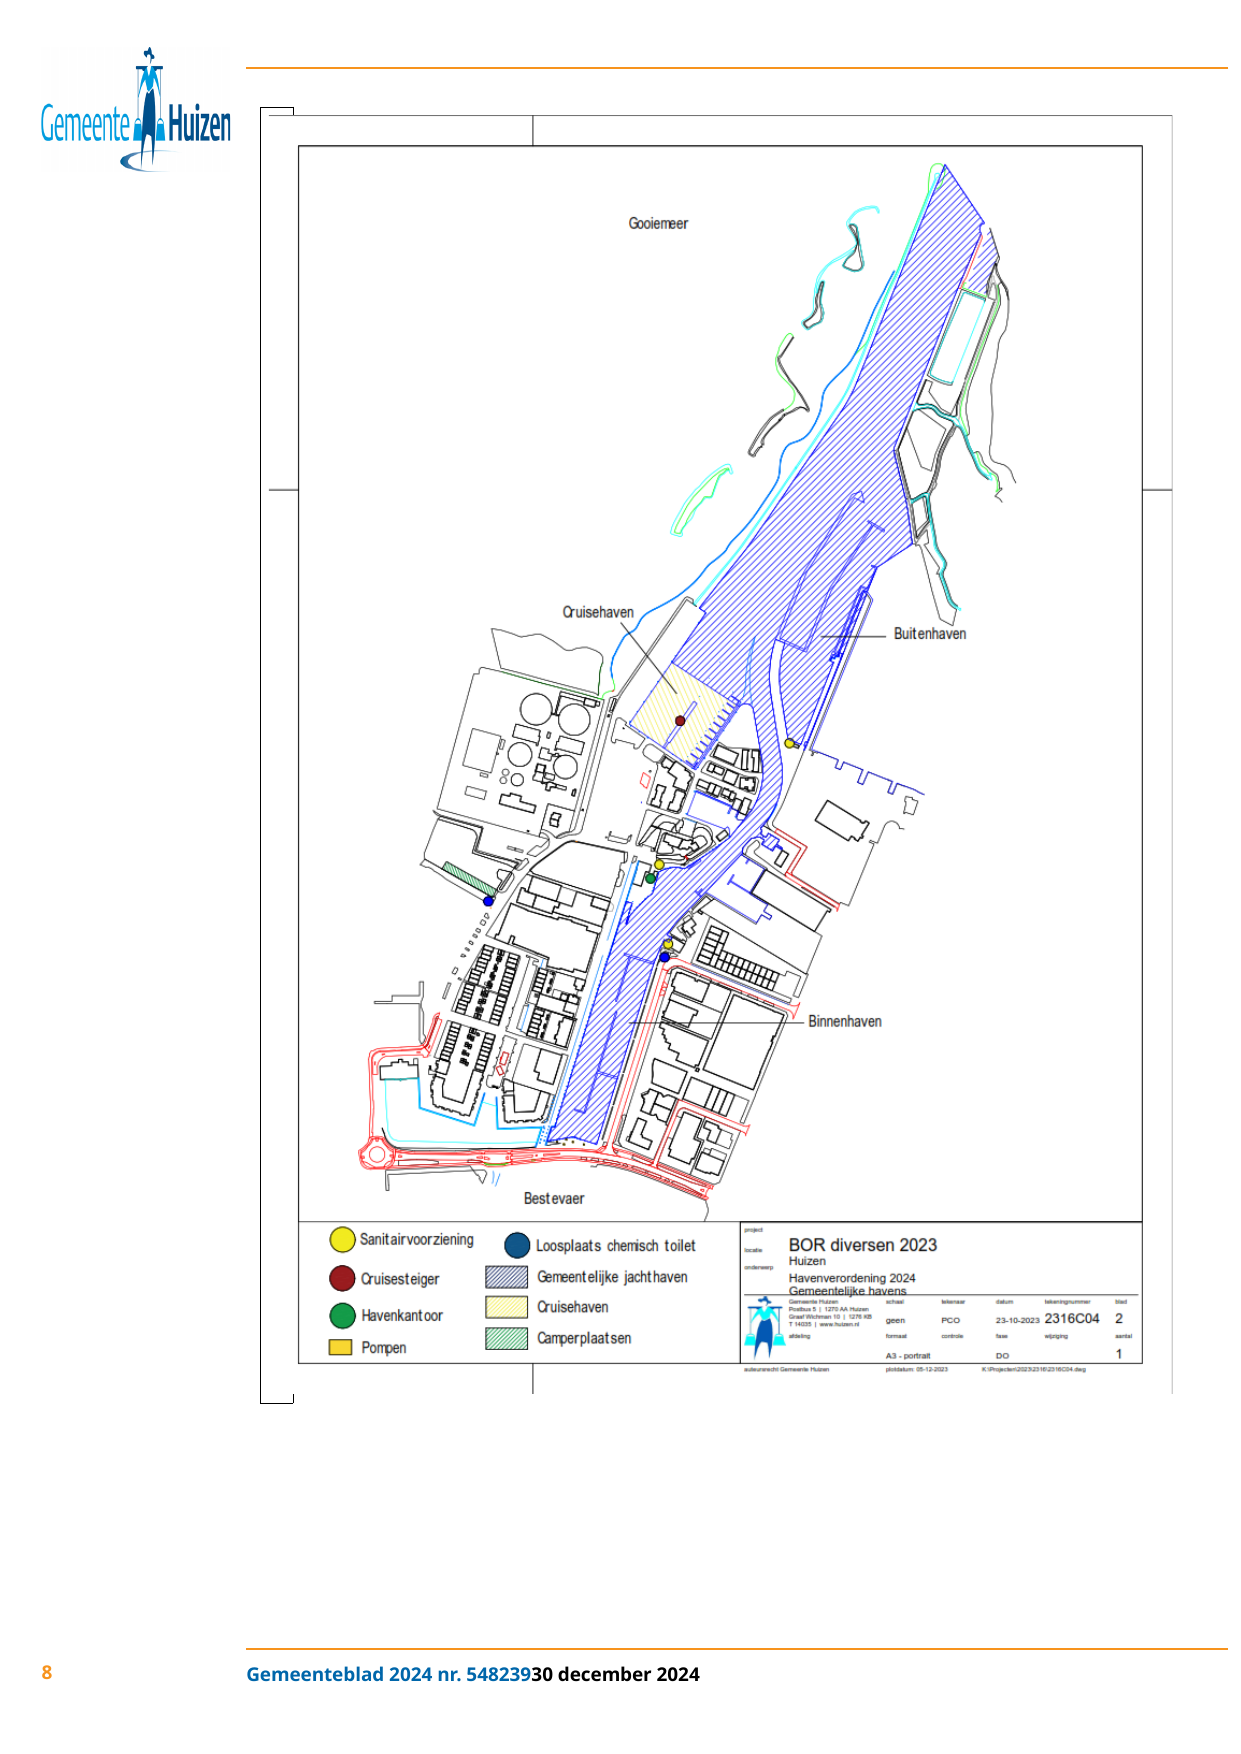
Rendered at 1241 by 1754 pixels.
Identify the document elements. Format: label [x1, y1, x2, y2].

picture [41, 47, 231, 172]
picture [268, 115, 1173, 1394]
